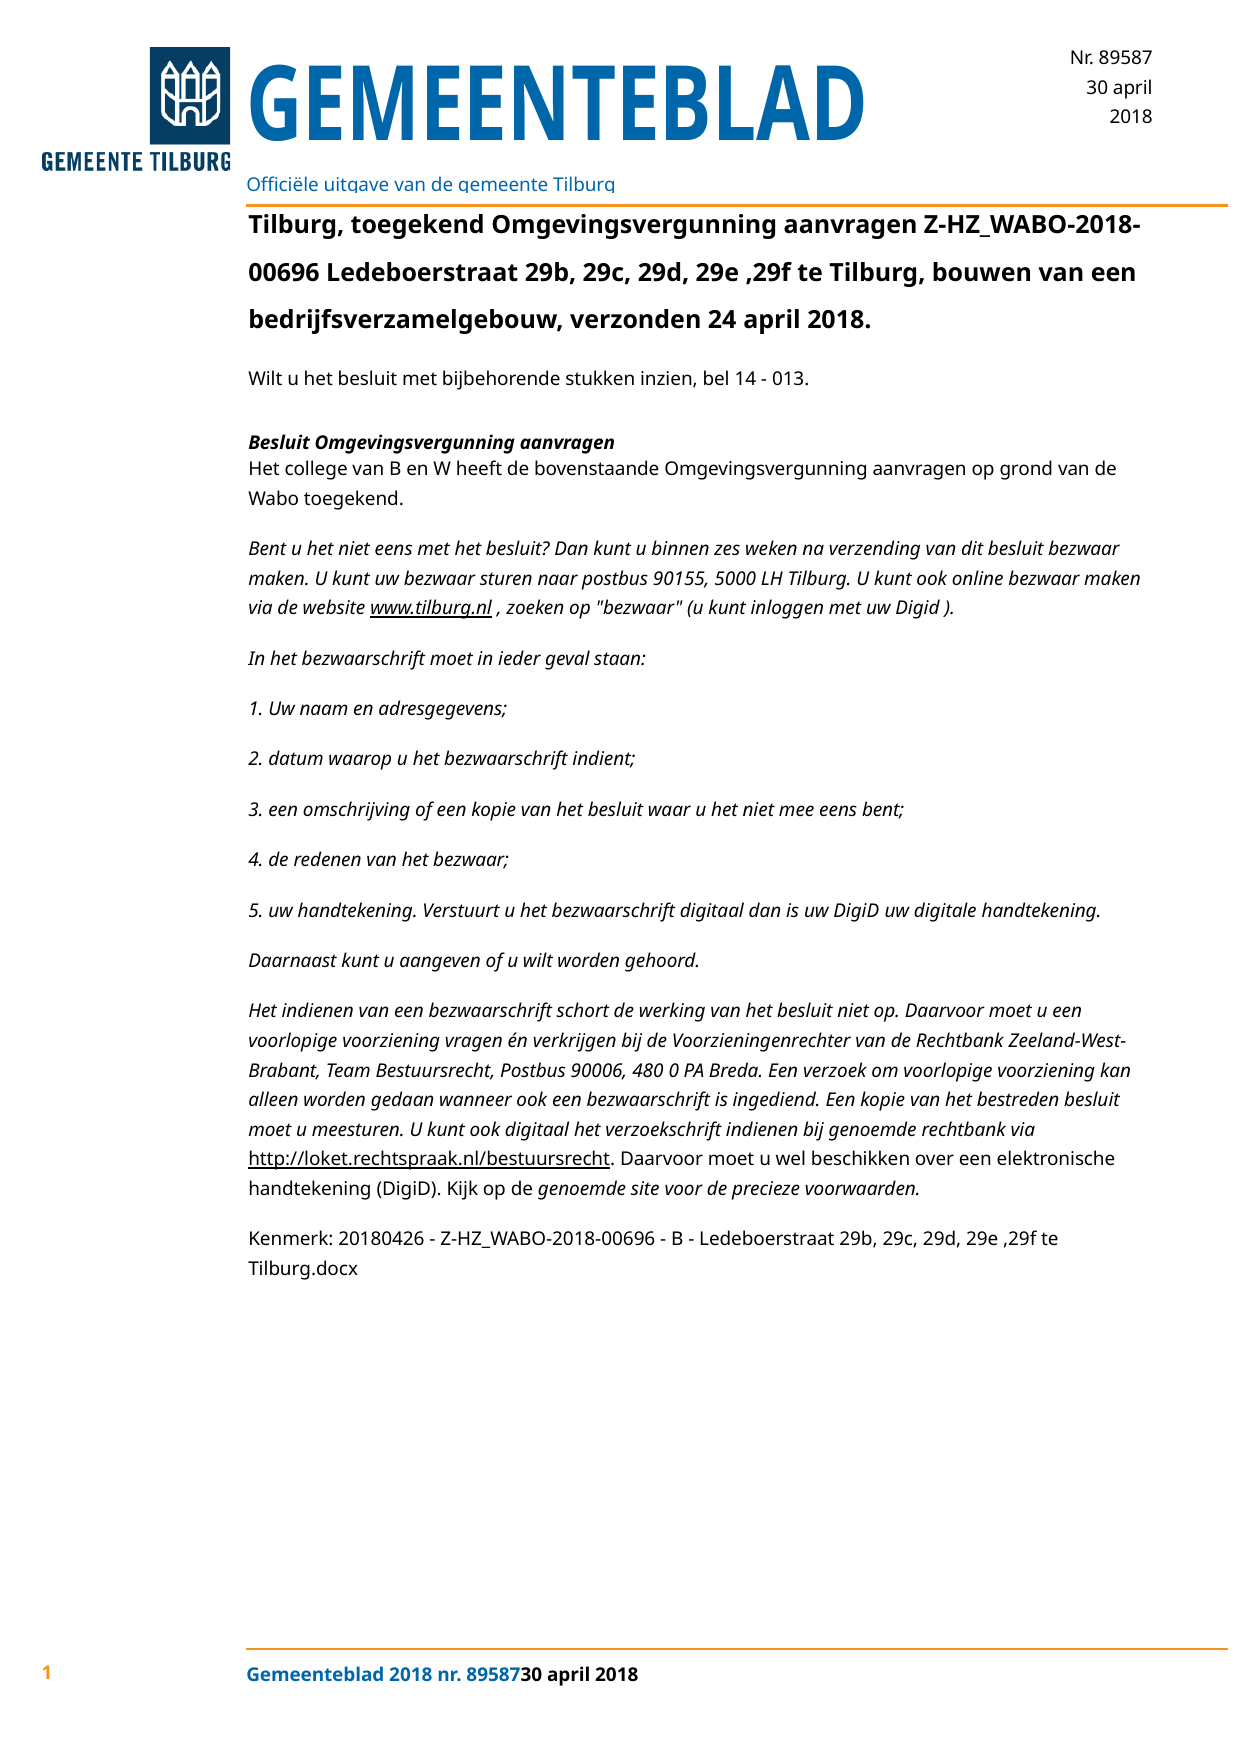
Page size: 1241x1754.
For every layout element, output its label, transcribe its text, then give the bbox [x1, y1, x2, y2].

text In het bezwaarschrift moet in ieder geval staan: [248, 645, 1152, 671]
text 1. Uw naam en adresgegevens; [248, 695, 1152, 721]
text Wilt u het besluit met bijbehorende stukken inzien, bel 14 - 013. [248, 366, 1152, 391]
text Het college van B en W heeft de bovenstaande Omgevingsvergunning aanvragen op grond van de Wabo toegekend. [248, 455, 1152, 511]
text 3. een omschrijving of een kopie van het besluit waar u het niet mee eens bent; [248, 796, 1152, 822]
text Tilburg, toegekend Omgevingsvergunning aanvragen Z-HZ_WABO-2018-00696 Ledeboerstraat 29b, 29c, 29d, 29e ,29f te Tilburg, bouwen van een bedrijfsverzamelgebouw, verzonden 24 april 2018. [248, 207, 1152, 336]
text Besluit Omgevingsvergunning aanvragen [248, 429, 1152, 455]
text Daarnaast kunt u aangeven of u wilt worden gehoord. [248, 947, 1152, 973]
text 5. uw handtekening. Verstuurt u het bezwaarschrift digitaal dan is uw DigiD uw digitale handtekening. [248, 897, 1152, 923]
text Bent u het niet eens met het besluit? Dan kunt u binnen zes weken na verzending van dit besluit bezwaar maken. U kunt uw bezwaar sturen naar postbus 90155, 5000 LH Tilburg. U kunt ook online bezwaar maken via de website www.tilburg.nl , zoeken op "bezwaar" (u kunt inloggen met uw Digid ). [248, 535, 1152, 620]
text Kenmerk: 20180426 - Z-HZ_WABO-2018-00696 - B - Ledeboerstraat 29b, 29c, 29d, 29e ,29f te Tilburg.docx [248, 1226, 1152, 1281]
text Het indienen van een bezwaarschrift schort de werking van het besluit niet op. Daarvoor moet u een voorlopige voorziening vragen én verkrijgen bij de Voorzieningenrechter van de Rechtbank Zeeland-West-Brabant, Team Bestuursrecht, Postbus 90006, 480 0 PA Breda. Een verzoek om voorlopige voorziening kan alleen worden gedaan wanneer ook een bezwaarschrift is ingediend. Een kopie van het bestreden besluit moet u meesturen. U kunt ook digitaal het verzoekschrift indienen bij genoemde rechtbank via http://loket.rechtspraak.nl/bestuursrecht. Daarvoor moet u wel beschikken over een elektronische handtekening (DigiD). Kijk op de genoemde site voor de precieze voorwaarden. [248, 998, 1152, 1201]
text 2. datum waarop u het bezwaarschrift indient; [248, 746, 1152, 771]
text 4. de redenen van het bezwaar; [248, 846, 1152, 872]
picture [41, 47, 231, 172]
